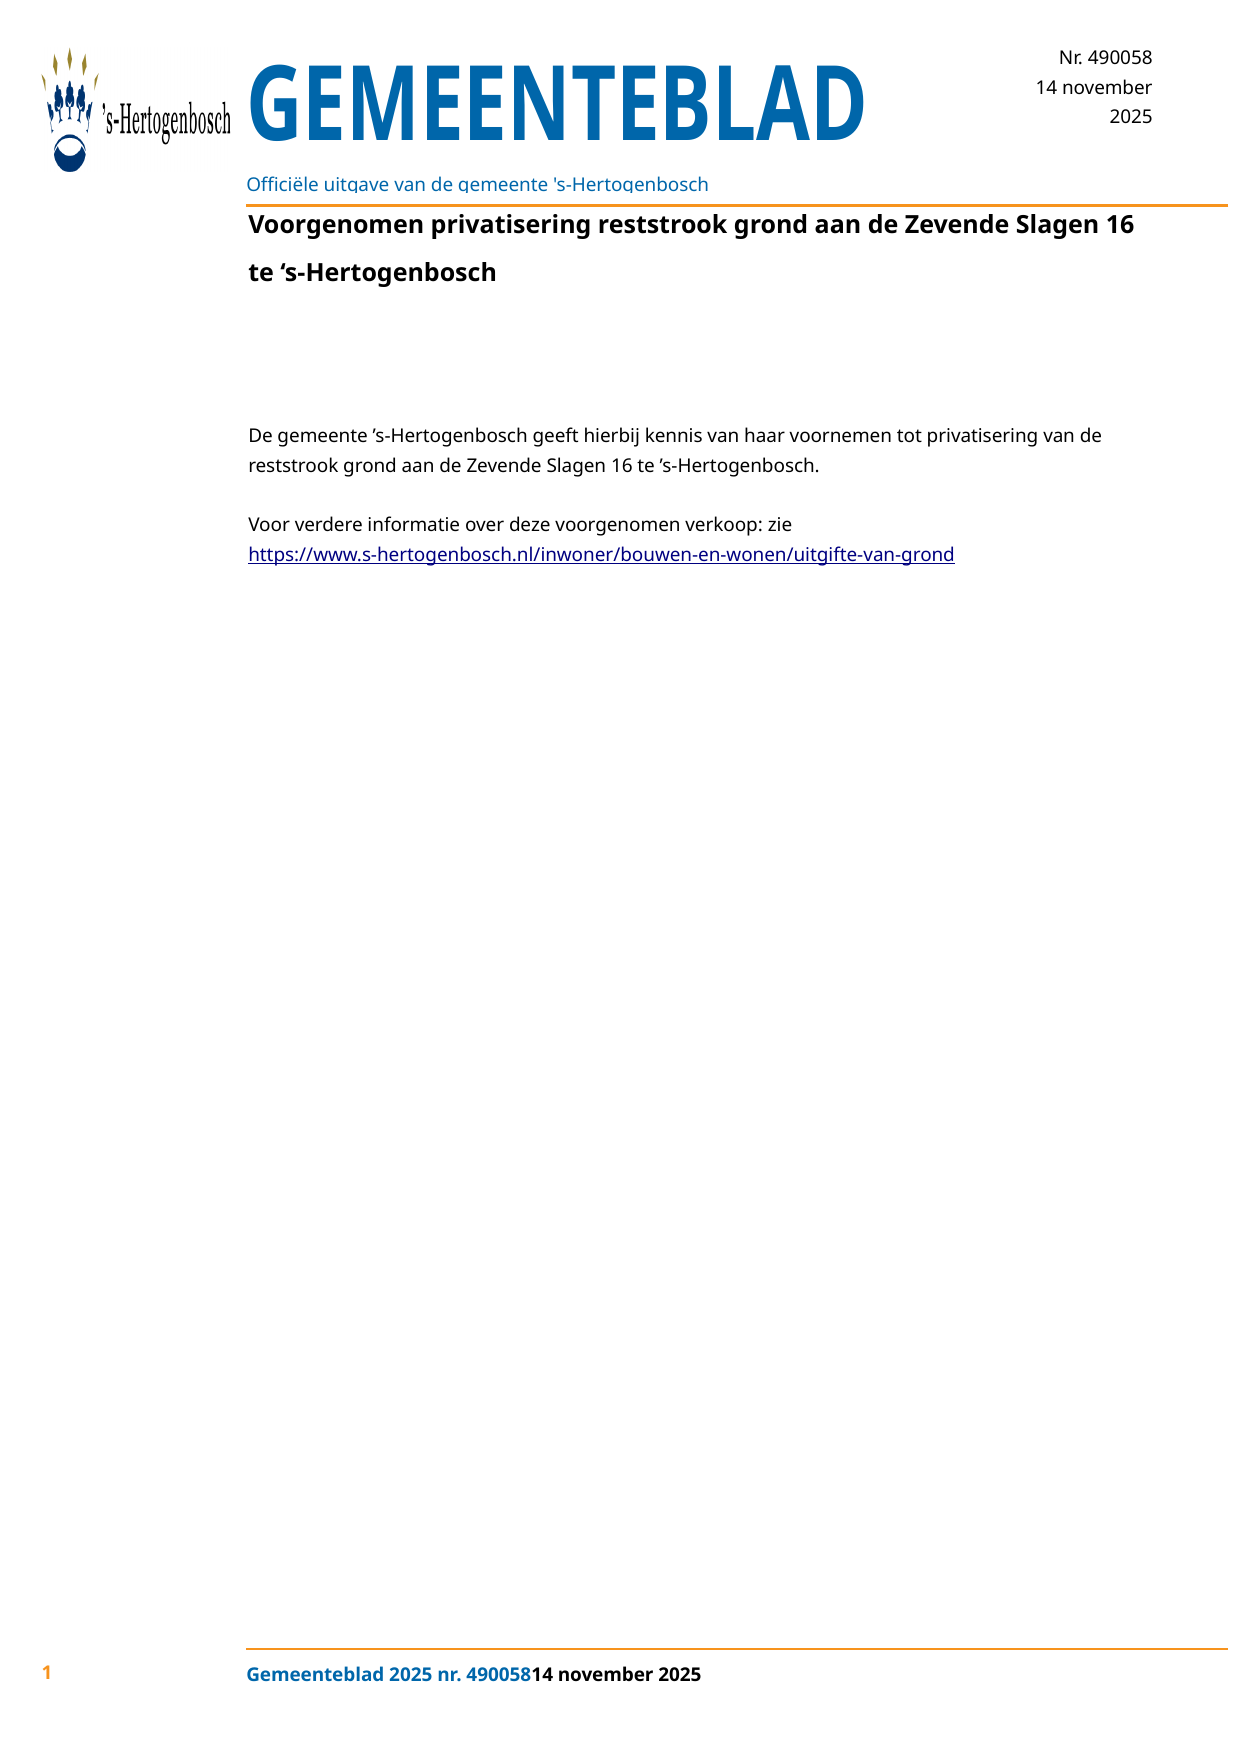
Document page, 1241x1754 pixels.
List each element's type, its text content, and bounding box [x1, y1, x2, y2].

text De gemeente ’s-Hertogenbosch geeft hierbij kennis van haar voornemen tot privatisering van de reststrook grond aan de Zevende Slagen 16 te ’s-Hertogenbosch. [248, 422, 1152, 478]
text Voorgenomen privatisering reststrook grond aan de Zevende Slagen 16 te ‘s-Hertogenbosch [248, 207, 1152, 288]
text Voor verdere informatie over deze voorgenomen verkoop: zie https://www.s-hertogenbosch.nl/inwoner/bouwen-en-wonen/uitgifte-van-grond [248, 511, 1152, 567]
picture [41, 47, 231, 172]
